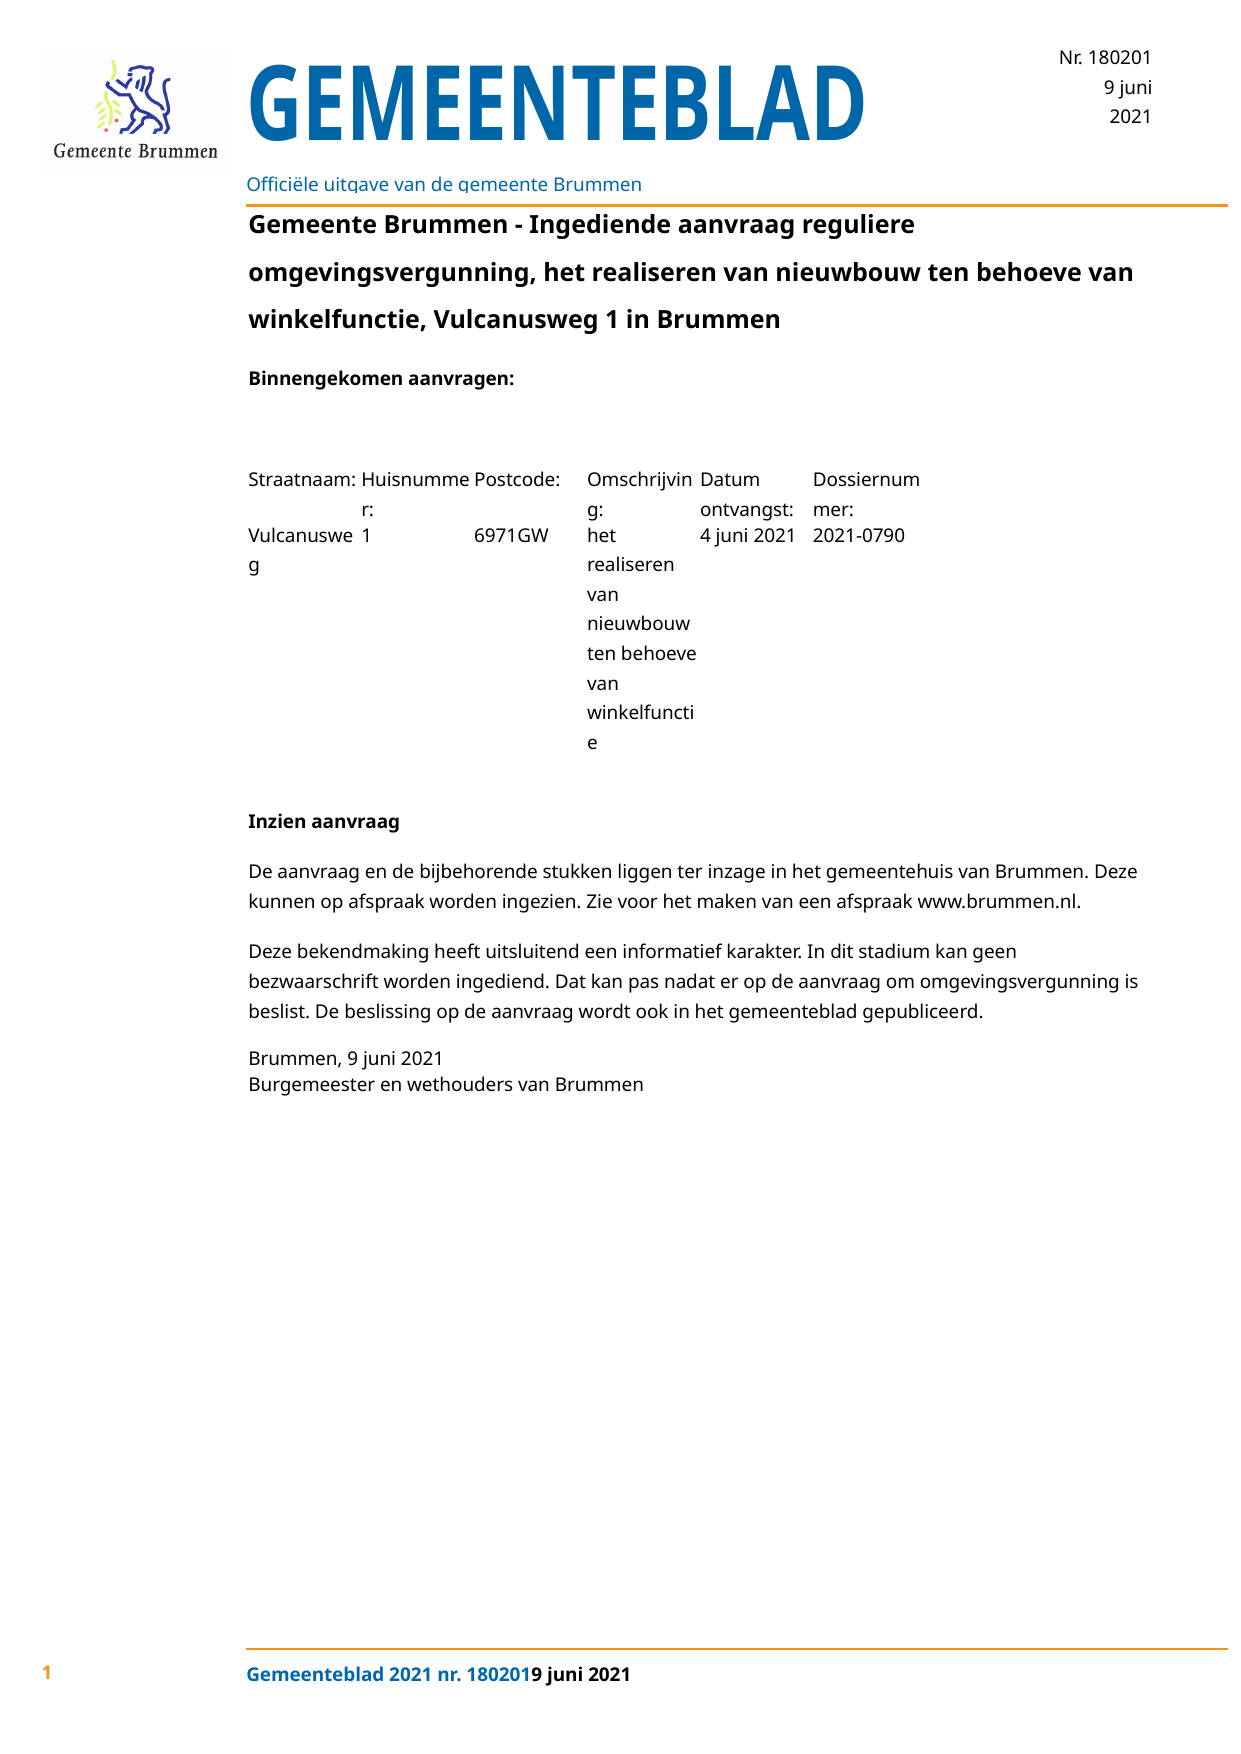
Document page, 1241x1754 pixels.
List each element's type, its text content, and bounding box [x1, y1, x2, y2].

table_cell 6971GW [474, 522, 587, 754]
table_cell [1039, 522, 1152, 754]
table_header Huisnummer: [361, 466, 474, 522]
table_cell Vulcanusweg [248, 522, 361, 754]
table_cell [926, 522, 1038, 754]
text Gemeente Brummen - Ingediende aanvraag reguliere omgevingsvergunning, het realiseren van nieuwbouw ten behoeve van winkelfunctie, Vulcanusweg 1 in Brummen [248, 207, 1152, 336]
text De aanvraag en de bijbehorende stukken liggen ter inzage in het gemeentehuis van Brummen. Deze kunnen op afspraak worden ingezien. Zie voor het maken van een afspraak www.brummen.nl. [248, 859, 1152, 914]
table_cell 2021-0790 [813, 522, 926, 754]
text Burgemeester en wethouders van Brummen [248, 1071, 1152, 1097]
table_cell het realiseren van nieuwbouw ten behoeve van winkelfunctie [587, 522, 700, 754]
table_header Dossiernummer: [813, 466, 926, 522]
text Brummen, 9 juni 2021 [248, 1046, 1152, 1071]
text Binnengekomen aanvragen: [248, 366, 1152, 391]
table_header Straatnaam: [248, 466, 361, 522]
table_header [926, 466, 1038, 522]
text Deze bekendmaking heeft uitsluitend een informatief karakter. In dit stadium kan geen bezwaarschrift worden ingediend. Dat kan pas nadat er op de aanvraag om omgevingsvergunning is beslist. De beslissing op de aanvraag wordt ook in het gemeenteblad gepubliceerd. [248, 939, 1152, 1023]
table_cell 1 [361, 522, 474, 754]
text Inzien aanvraag [248, 808, 1152, 834]
table_header Postcode: [474, 466, 587, 522]
picture [41, 47, 231, 172]
table_cell 4 juni 2021 [700, 522, 813, 754]
table_header Omschrijving: [587, 466, 700, 522]
table_header [1039, 466, 1152, 522]
table_header Datum ontvangst: [700, 466, 813, 522]
